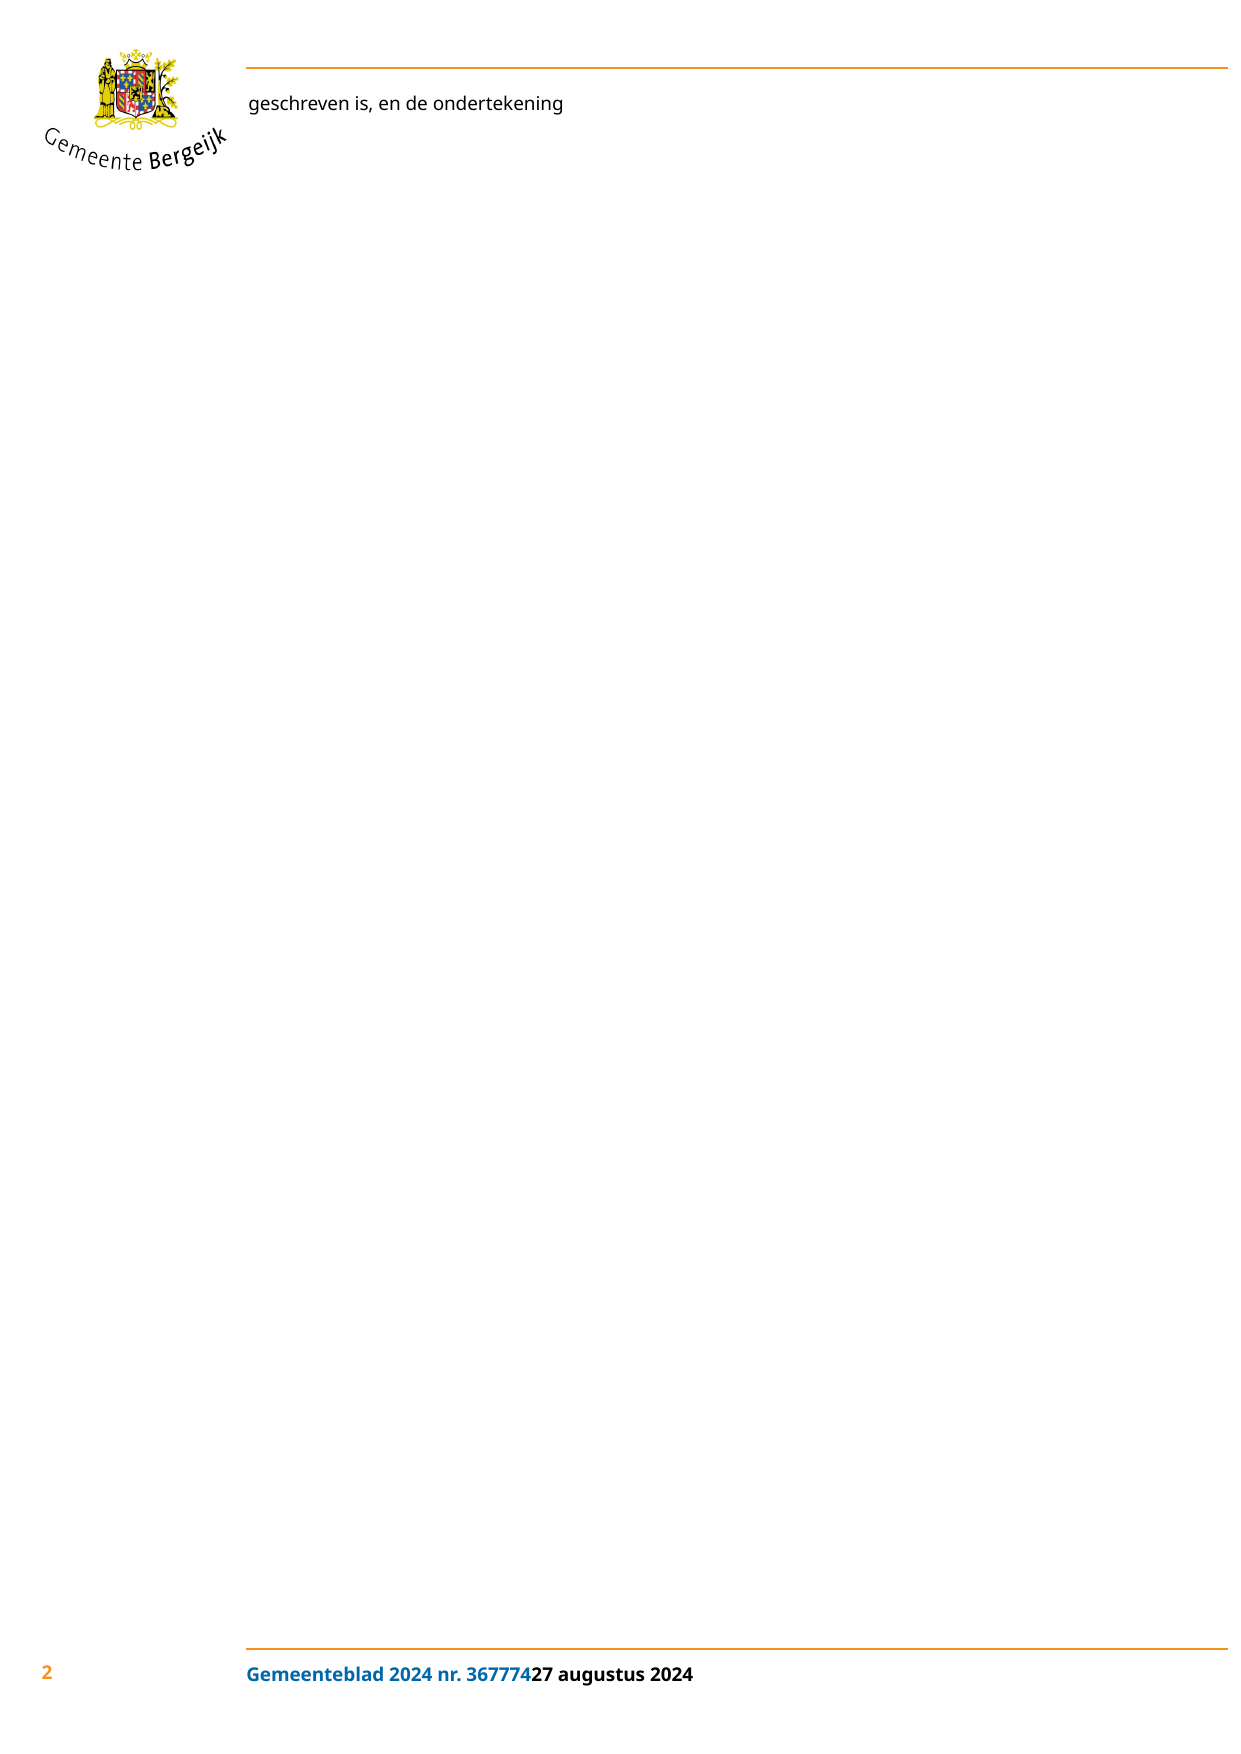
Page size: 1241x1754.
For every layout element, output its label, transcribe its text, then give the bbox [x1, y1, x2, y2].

picture [41, 47, 231, 172]
text geschreven is, en de ondertekening [248, 95, 1152, 114]
